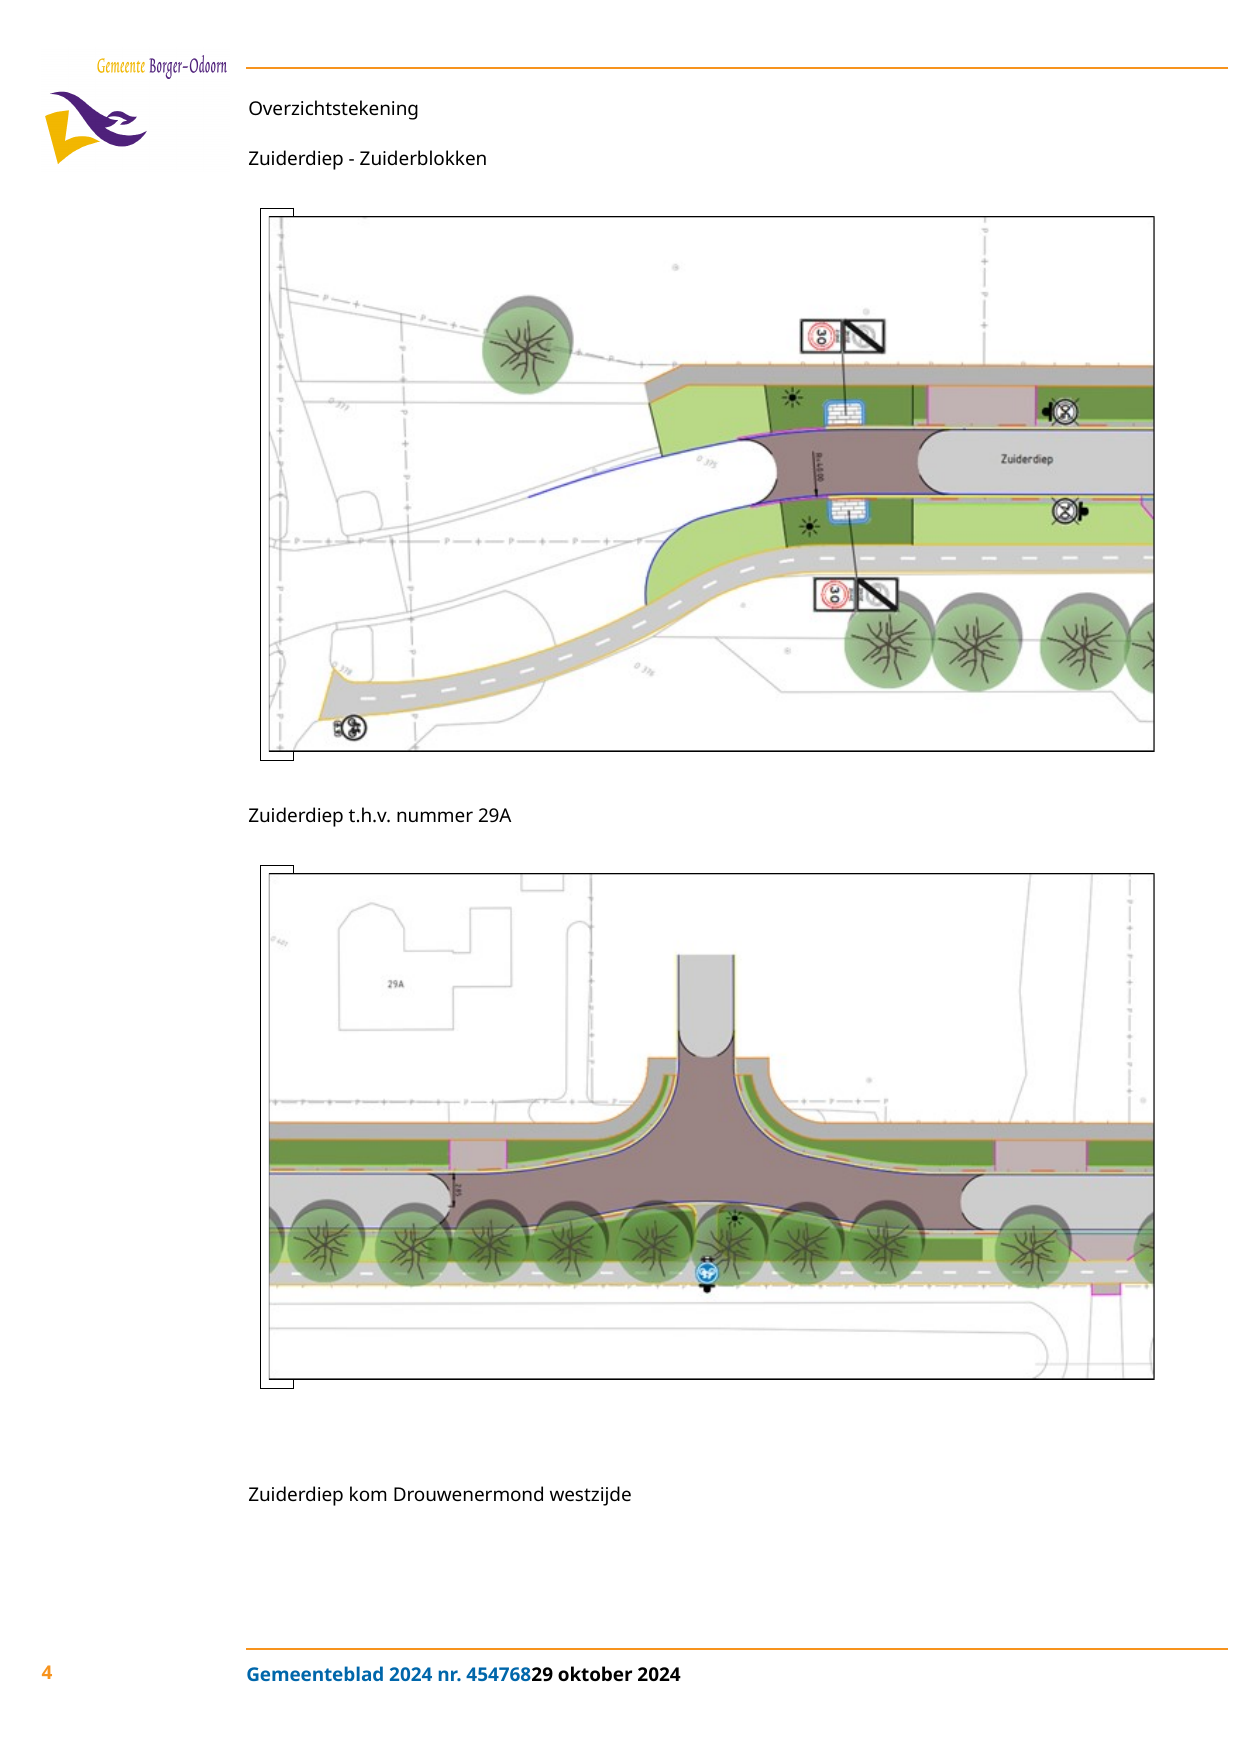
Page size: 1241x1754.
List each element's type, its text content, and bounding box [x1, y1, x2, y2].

picture [41, 47, 231, 172]
text Zuiderdiep - Zuiderblokken [248, 145, 1152, 171]
text Zuiderdiep kom Drouwenermond westzijde [248, 1481, 1152, 1507]
picture [268, 216, 1155, 752]
text Overzichtstekening [248, 95, 1152, 121]
picture [268, 873, 1155, 1380]
text Zuiderdiep t.h.v. nummer 29A [248, 803, 1152, 828]
